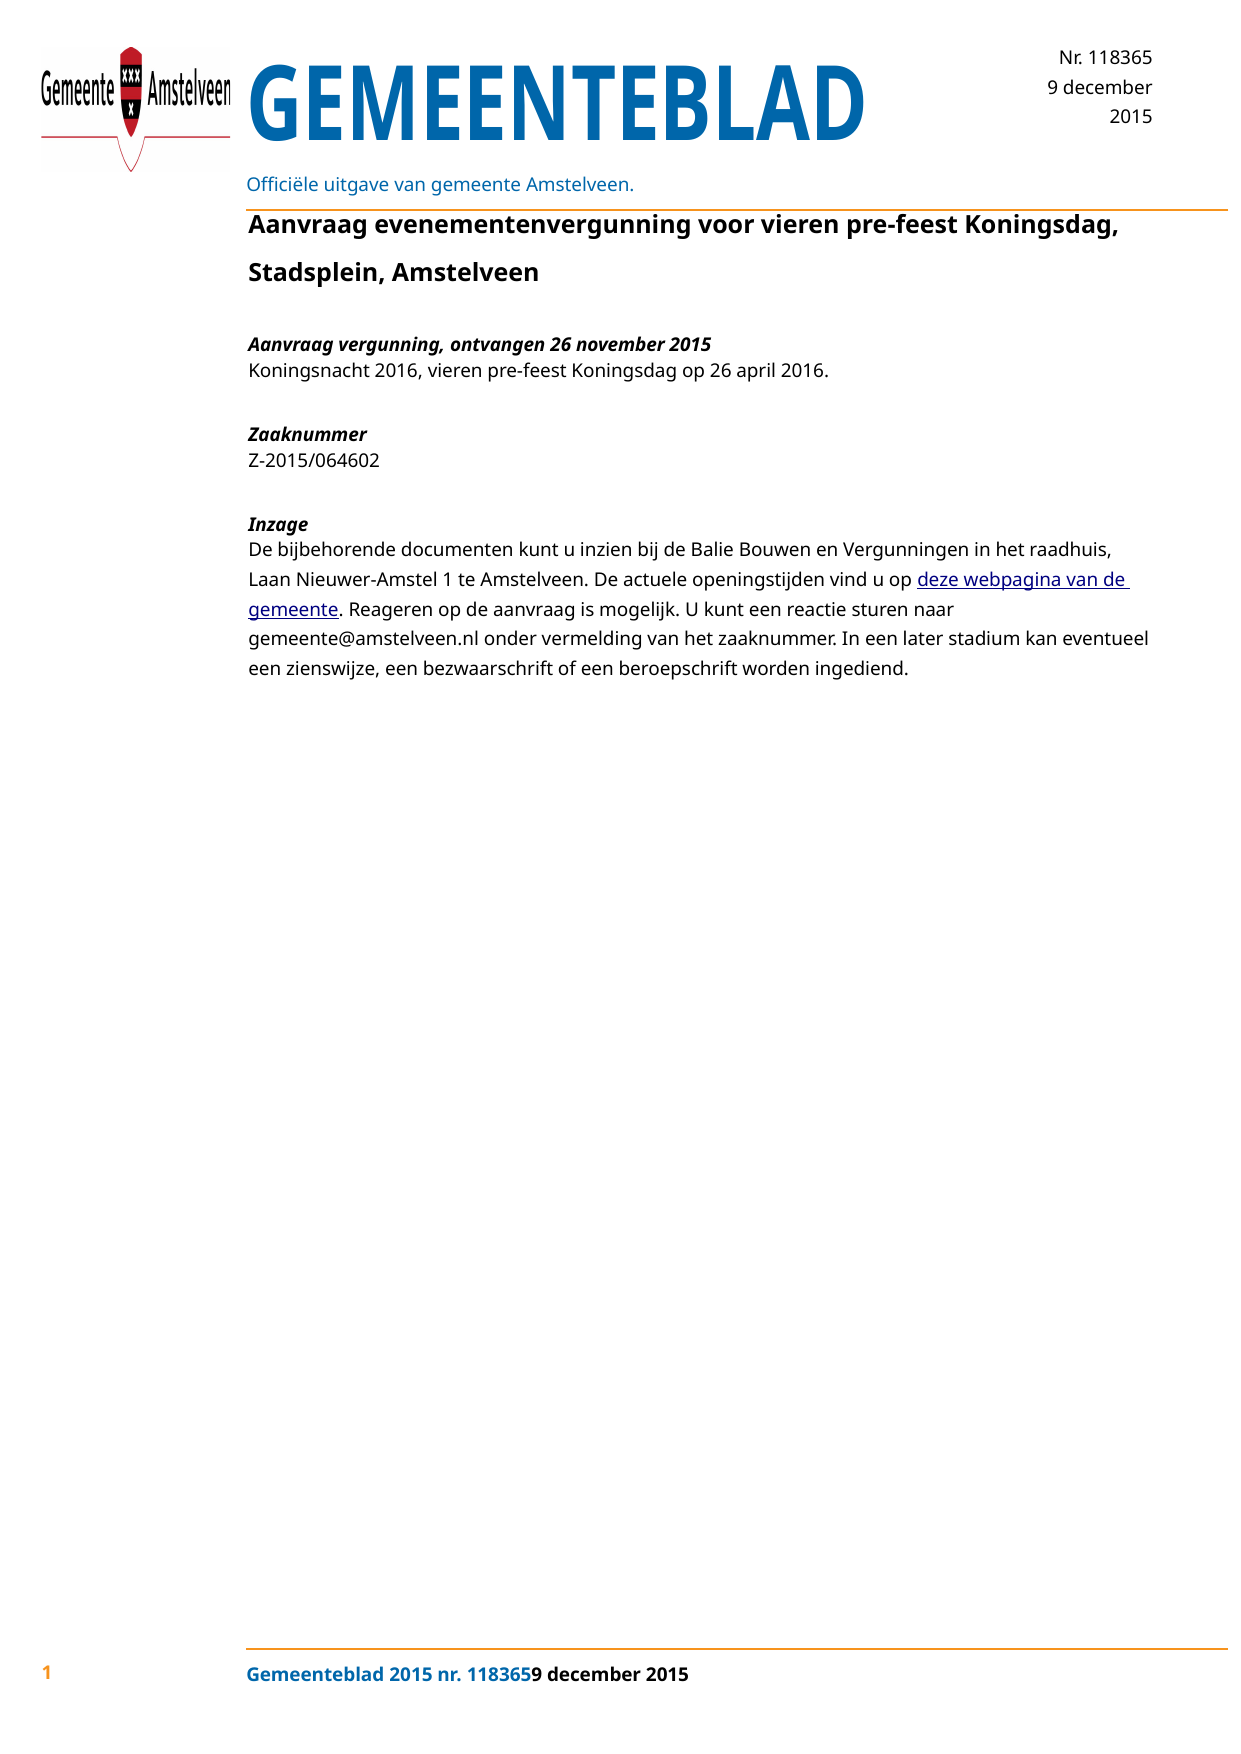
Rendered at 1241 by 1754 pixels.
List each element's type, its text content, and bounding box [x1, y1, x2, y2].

text De bijbehorende documenten kunt u inzien bij de Balie Bouwen en Vergunningen in het raadhuis, Laan Nieuwer-Amstel 1 te Amstelveen. De actuele openingstijden vind u op deze webpagina van de gemeente. Reageren op de aanvraag is mogelijk. U kunt een reactie sturen naar gemeente@amstelveen.nl onder vermelding van het zaaknummer. In een later stadium kan eventueel een zienswijze, een bezwaarschrift of een beroepschrift worden ingediend. [248, 537, 1152, 681]
text Koningsnacht 2016, vieren pre-feest Koningsdag op 26 april 2016. [248, 357, 1152, 383]
text Aanvraag vergunning, ontvangen 26 november 2015 [248, 331, 1152, 357]
text Inzage [248, 511, 1152, 537]
text Aanvraag evenementenvergunning voor vieren pre-feest Koningsdag, Stadsplein, Amstelveen [248, 211, 1152, 288]
picture [41, 47, 231, 172]
text Z-2015/064602 [248, 447, 1152, 473]
text Zaaknummer [248, 421, 1152, 447]
